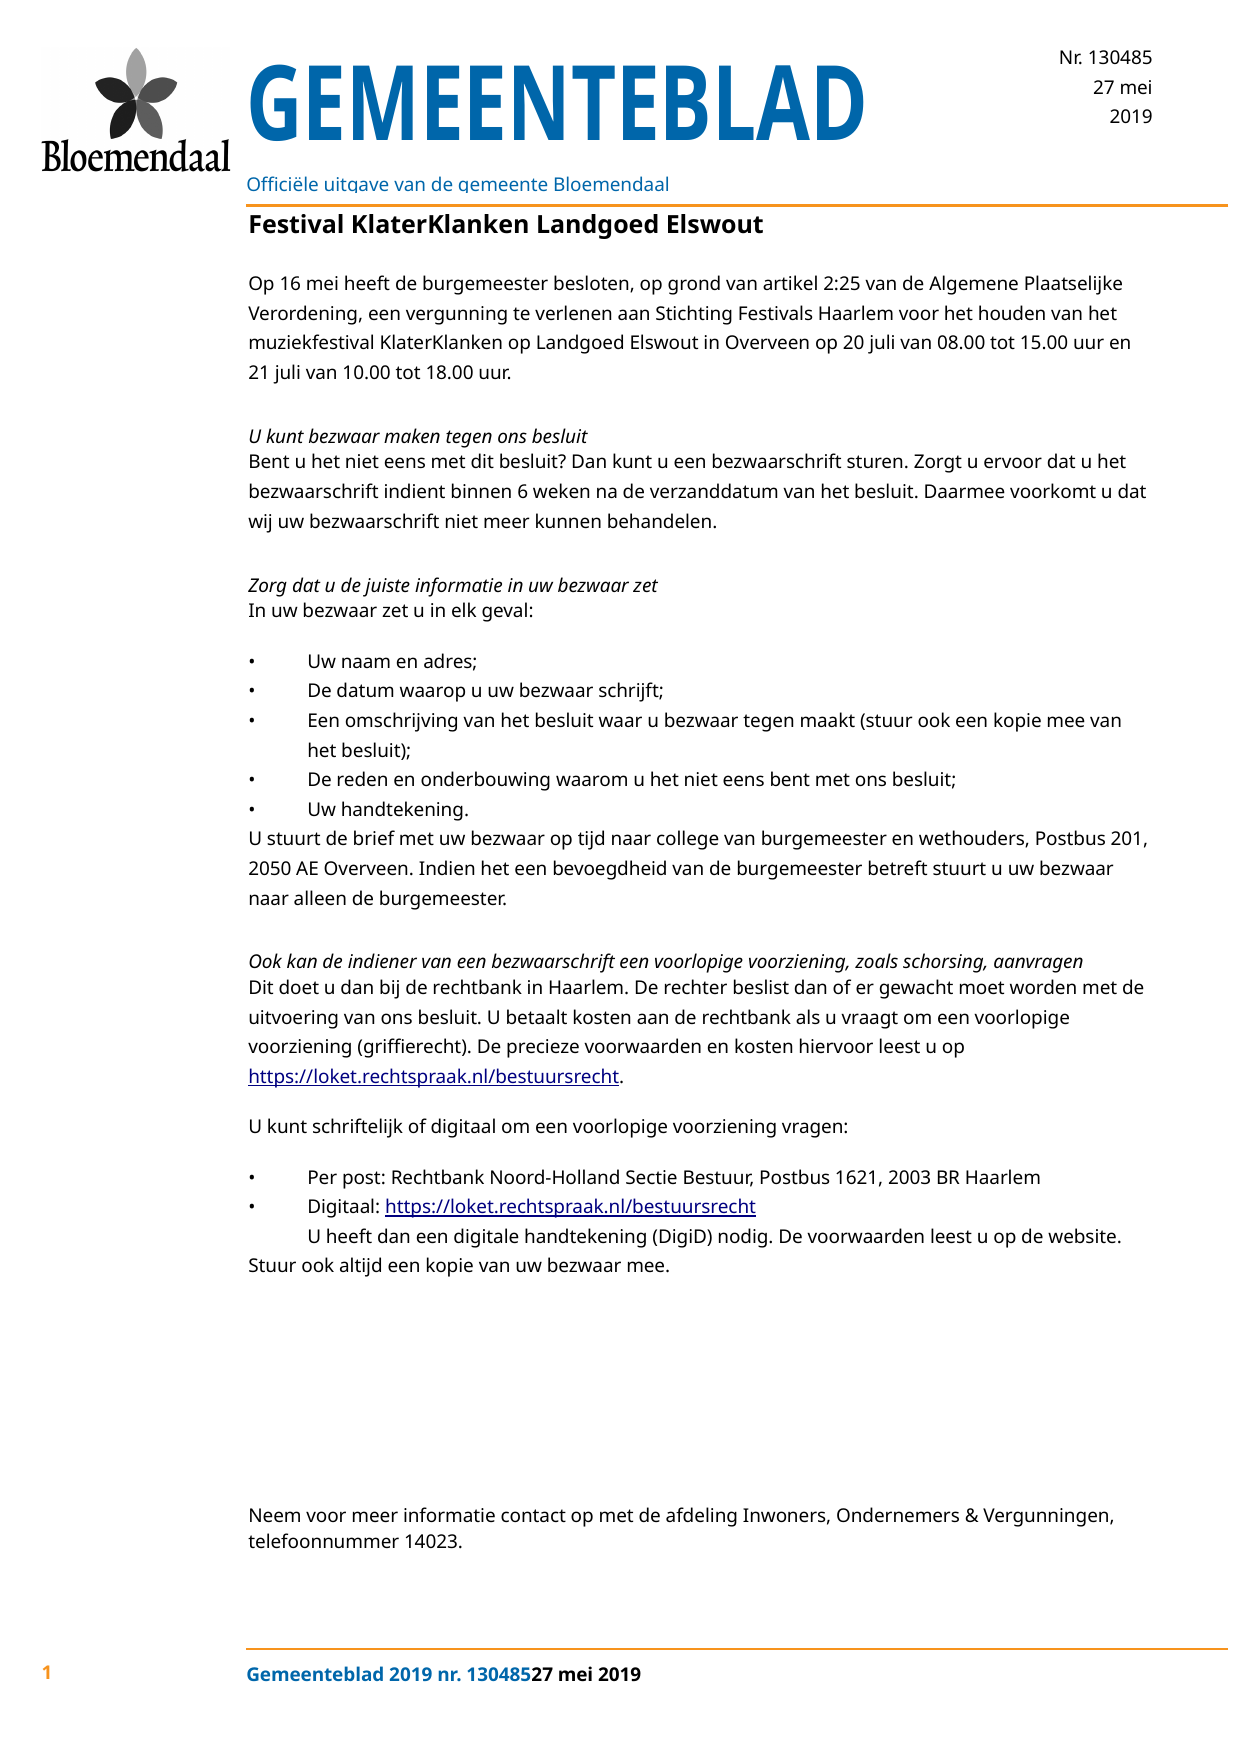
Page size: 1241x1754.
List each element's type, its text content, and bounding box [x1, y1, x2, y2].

list Uw handtekening. [248, 796, 1152, 822]
text U kunt schriftelijk of digitaal om een voorlopige voorziening vragen: [248, 1113, 1152, 1139]
text Neem voor meer informatie contact op met de afdeling Inwoners, Ondernemers & Vergunningen, telefoonnummer 14023. [248, 1502, 1152, 1554]
text Stuur ook altijd een kopie van uw bezwaar mee. [248, 1253, 1152, 1278]
text Dit doet u dan bij de rechtbank in Haarlem. De rechter beslist dan of er gewacht moet worden met de uitvoering van ons besluit. U betaalt kosten aan de rechtbank als u vraagt om een voorlopige voorziening (griffierecht). De precieze voorwaarden en kosten hiervoor leest u op https://loket.rechtspraak.nl/bestuursrecht. [248, 974, 1152, 1089]
list U heeft dan een digitale handtekening (DigiD) nodig. De voorwaarden leest u op de website. [248, 1223, 1152, 1249]
text Zorg dat u de juiste informatie in uw bezwaar zet [248, 572, 1152, 598]
picture [41, 47, 231, 172]
list Uw naam en adres; [248, 648, 1152, 674]
text In uw bezwaar zet u in elk geval: [248, 598, 1152, 623]
list Een omschrijving van het besluit waar u bezwaar tegen maakt (stuur ook een kopie mee van het besluit); [248, 707, 1152, 762]
text Bent u het niet eens met dit besluit? Dan kunt u een bezwaarschrift sturen. Zorgt u ervoor dat u het bezwaarschrift indient binnen 6 weken na de verzanddatum van het besluit. Daarmee voorkomt u dat wij uw bezwaarschrift niet meer kunnen behandelen. [248, 449, 1152, 534]
list De reden en onderbouwing waarom u het niet eens bent met ons besluit; [248, 766, 1152, 792]
text U stuurt de brief met uw bezwaar op tijd naar college van burgemeester en wethouders, Postbus 201, 2050 AE Overveen. Indien het een bevoegdheid van de burgemeester betreft stuurt u uw bezwaar naar alleen de burgemeester. [248, 826, 1152, 910]
text U kunt bezwaar maken tegen ons besluit [248, 423, 1152, 449]
text Ook kan de indiener van een bezwaarschrift een voorlopige voorziening, zoals schorsing, aanvragen [248, 949, 1152, 974]
text Op 16 mei heeft de burgemeester besloten, op grond van artikel 2:25 van de Algemene Plaatselijke Verordening, een vergunning te verlenen aan Stichting Festivals Haarlem voor het houden van het muziekfestival KlaterKlanken op Landgoed Elswout in Overveen op 20 juli van 08.00 tot 15.00 uur en 21 juli van 10.00 tot 18.00 uur. [248, 270, 1152, 385]
list Digitaal: https://loket.rechtspraak.nl/bestuursrecht [248, 1193, 1152, 1219]
list De datum waarop u uw bezwaar schrijft; [248, 678, 1152, 703]
list Per post: Rechtbank Noord-Holland Sectie Bestuur, Postbus 1621, 2003 BR Haarlem [248, 1164, 1152, 1190]
text Festival KlaterKlanken Landgoed Elswout [248, 207, 1152, 241]
